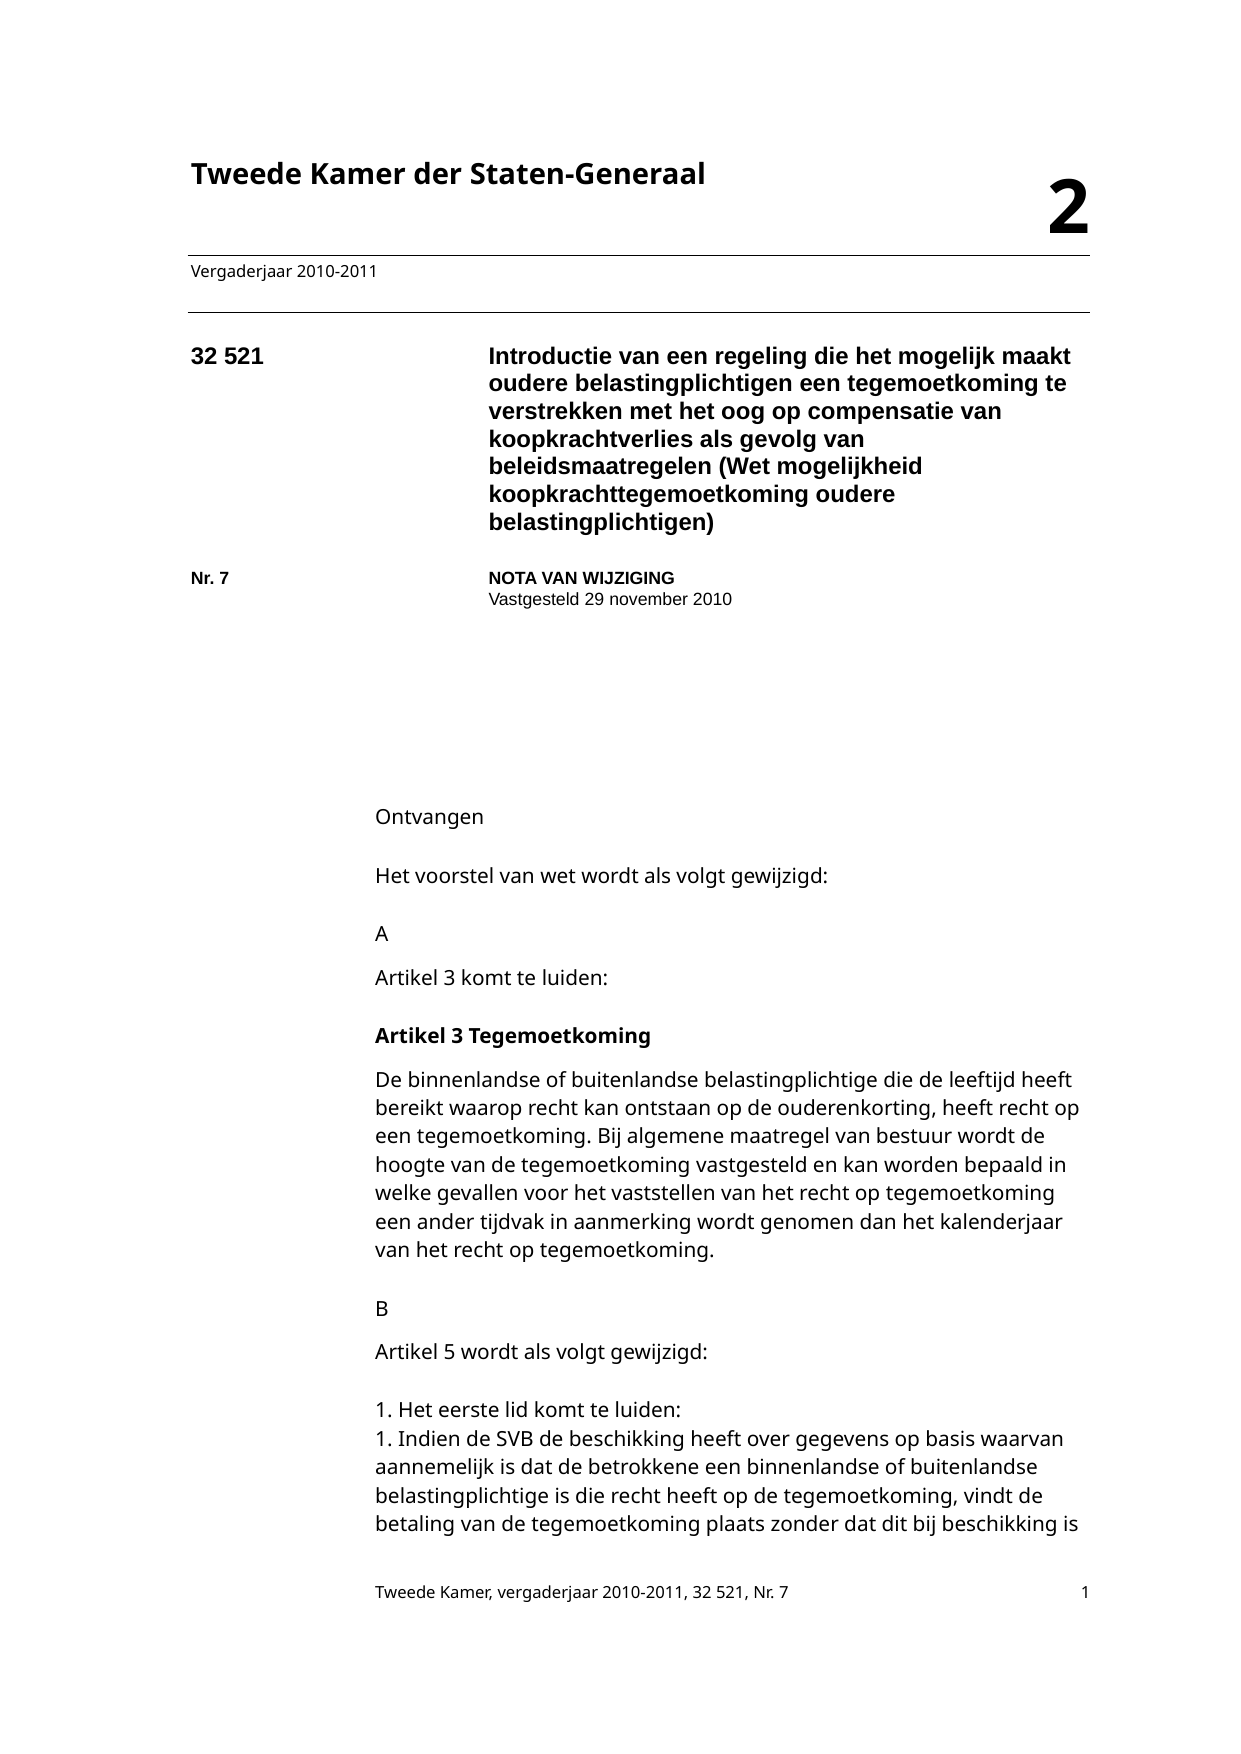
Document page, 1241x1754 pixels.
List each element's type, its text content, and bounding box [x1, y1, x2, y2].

table_cell [188, 313, 485, 339]
text Artikel 5 wordt als volgt gewijzigd: [375, 1337, 1090, 1366]
text 1. Het eerste lid komt te luiden: [375, 1396, 1090, 1424]
table_cell 32 521 [188, 339, 485, 565]
table_cell Nr. 7 [188, 565, 485, 684]
text Artikel 3 Tegemoetkoming [375, 1021, 1090, 1050]
text B [375, 1294, 1090, 1322]
text 1. Indien de SVB de beschikking heeft over gegevens op basis waarvan aannemelijk is dat de betrokkene een binnenlandse of buitenlandse belastingplichtige is die recht heeft op de tegemoetkoming, vindt de betaling van de tegemoetkoming plaats zonder dat dit bij beschikking is [375, 1424, 1090, 1538]
table_cell NOTA VAN WIJZIGING Vastgesteld 29 november 2010 [485, 565, 1090, 684]
table_header 2 [910, 150, 1090, 255]
table_cell [485, 256, 1090, 312]
text Het voorstel van wet wordt als volgt gewijzigd: [375, 861, 1090, 889]
text De binnenlandse of buitenlandse belastingplichtige die de leeftijd heeft bereikt waarop recht kan ontstaan op de ouderenkorting, heeft recht op een tegemoetkoming. Bij algemene maatregel van bestuur wordt de hoogte van de tegemoetkoming vastgesteld en kan worden bepaald in welke gevallen voor het vaststellen van het recht op tegemoetkoming een ander tijdvak in aanmerking wordt genomen dan het kalenderjaar van het recht op tegemoetkoming. [375, 1065, 1090, 1264]
text Artikel 3 komt te luiden: [375, 963, 1090, 991]
table_cell [485, 313, 1090, 339]
table_cell Introductie van een regeling die het mogelijk maakt oudere belastingplichtigen een tegemoetkoming te verstrekken met het oog op compensatie van koopkrachtverlies als gevolg van beleidsmaatregelen (Wet mogelijkheid koopkrachttegemoetkoming oudere belastingplichtigen) [485, 339, 1090, 565]
table_cell Vergaderjaar 2010-2011 [188, 256, 485, 312]
text A [375, 919, 1090, 948]
table_header Tweede Kamer der Staten-Generaal [188, 150, 909, 255]
text Ontvangen [375, 802, 1090, 831]
